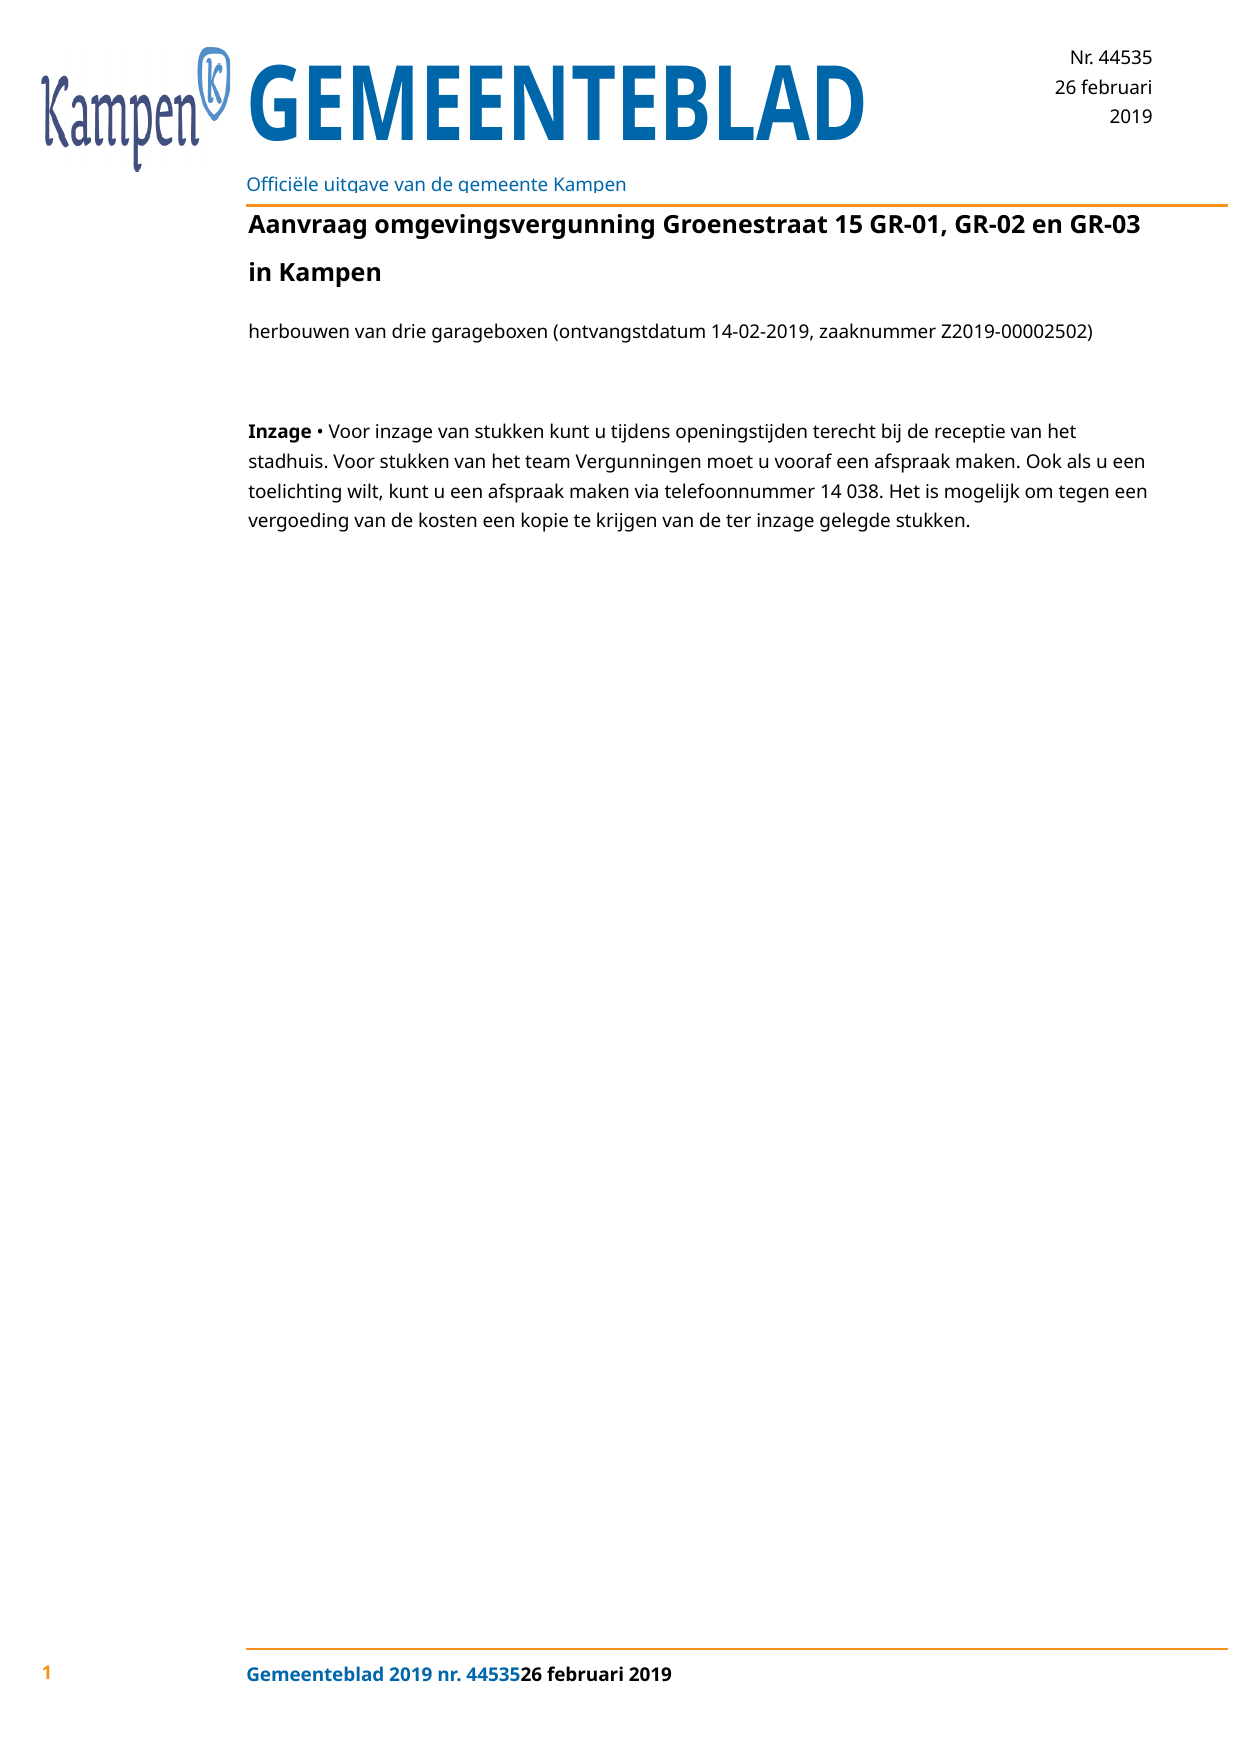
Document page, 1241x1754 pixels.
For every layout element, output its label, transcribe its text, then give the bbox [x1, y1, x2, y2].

picture [41, 47, 231, 172]
text Aanvraag omgevingsvergunning Groenestraat 15 GR-01, GR-02 en GR-03 in Kampen [248, 207, 1152, 288]
text Inzage • Voor inzage van stukken kunt u tijdens openingstijden terecht bij de receptie van het stadhuis. Voor stukken van het team Vergunningen moet u vooraf een afspraak maken. Ook als u een toelichting wilt, kunt u een afspraak maken via telefoonnummer 14 038. Het is mogelijk om tegen een vergoeding van de kosten een kopie te krijgen van de ter inzage gelegde stukken. [248, 419, 1152, 533]
text herbouwen van drie garageboxen (ontvangstdatum 14-02-2019, zaaknummer Z2019-00002502) [248, 318, 1152, 344]
